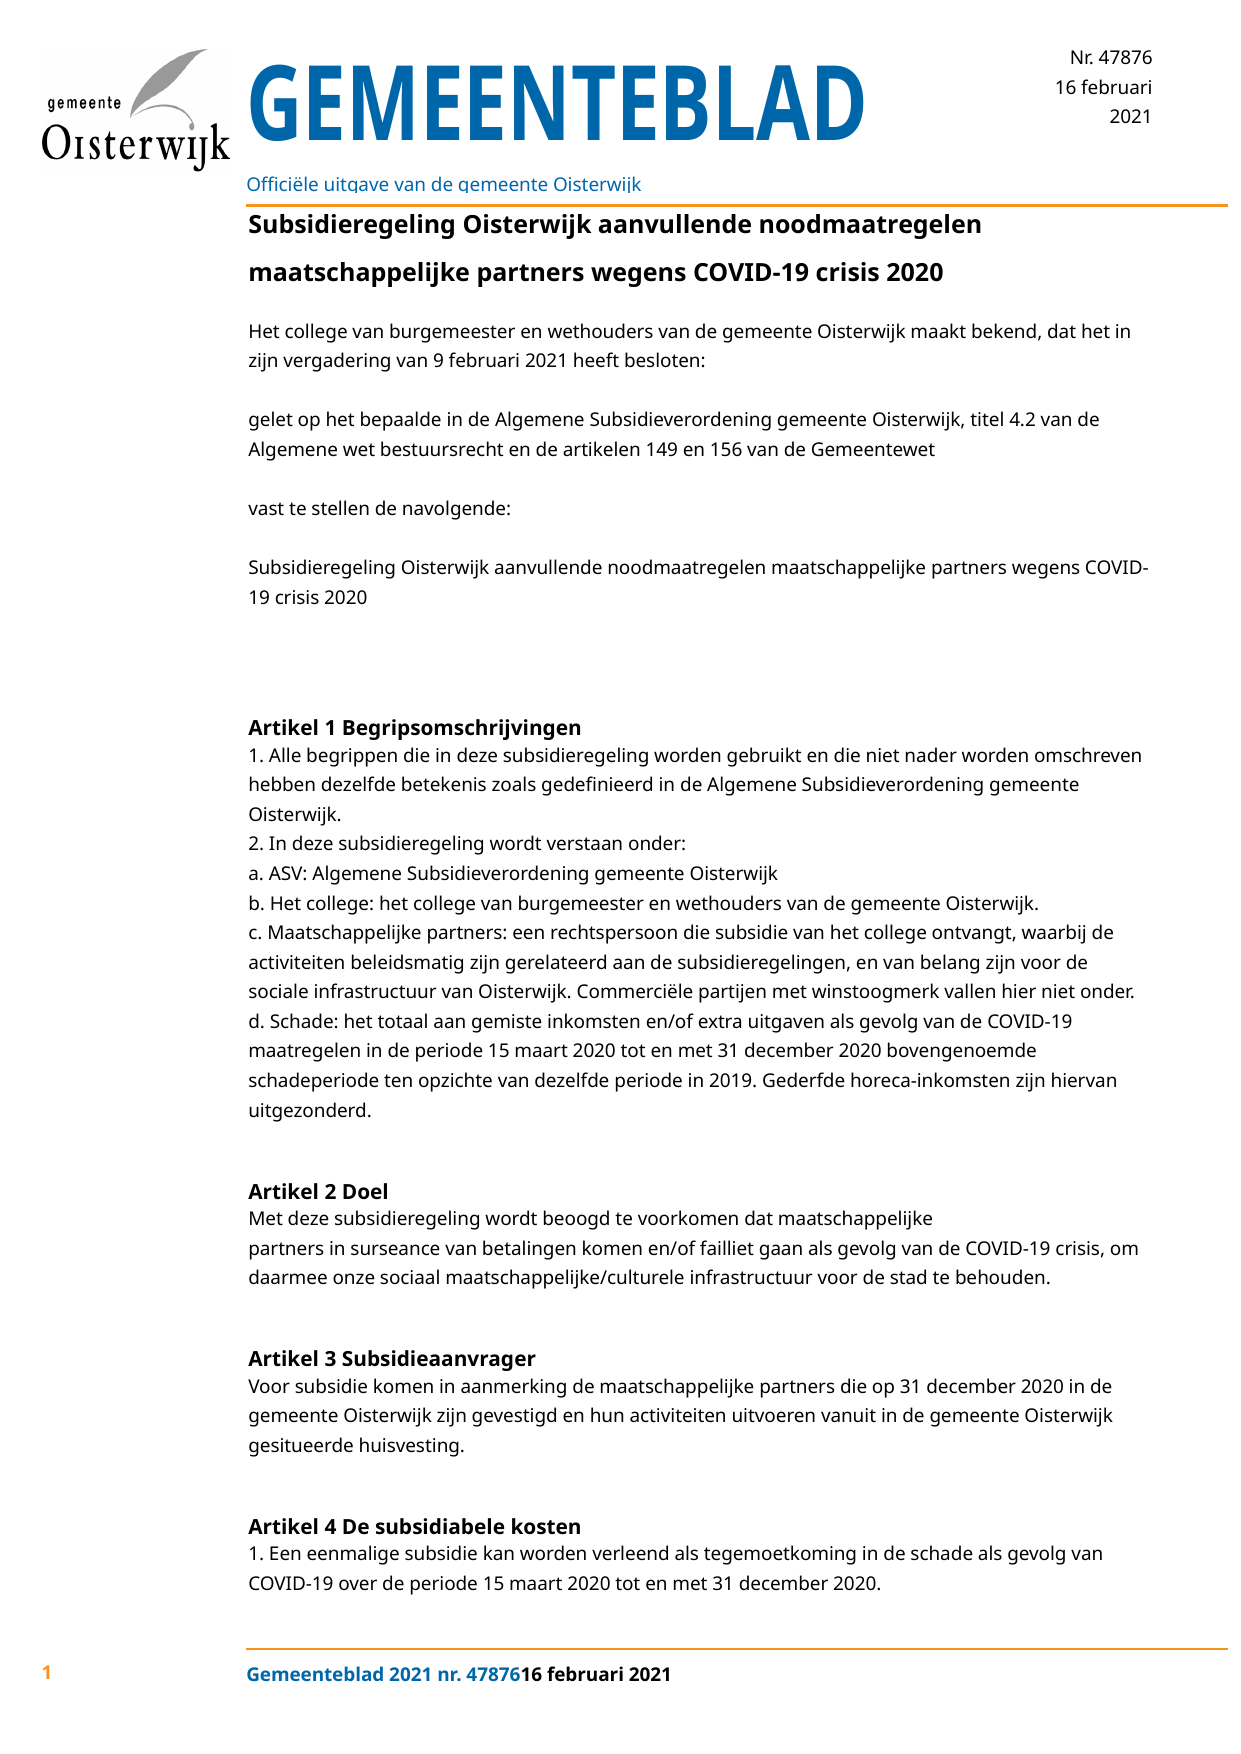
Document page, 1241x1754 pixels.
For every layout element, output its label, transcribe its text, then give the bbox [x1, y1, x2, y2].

text Artikel 4 De subsidiabele kosten [248, 1512, 1152, 1541]
text Subsidieregeling Oisterwijk aanvullende noodmaatregelen maatschappelijke partners wegens COVID-19 crisis 2020 [248, 207, 1152, 288]
text Voor subsidie komen in aanmerking de maatschappelijke partners die op 31 december 2020 in de gemeente Oisterwijk zijn gevestigd en hun activiteiten uitvoeren vanuit in de gemeente Oisterwijk gesitueerde huisvesting. [248, 1373, 1152, 1458]
text 1. Een eenmalige subsidie kan worden verleend als tegemoetkoming in de schade als gevolg van COVID-19 over de periode 15 maart 2020 tot en met 31 december 2020. [248, 1541, 1152, 1596]
text Artikel 3 Subsidieaanvrager [248, 1344, 1152, 1373]
text Artikel 1 Begripsomschrijvingen [248, 713, 1152, 742]
text partners in surseance van betalingen komen en/of failliet gaan als gevolg van de COVID-19 crisis, om daarmee onze sociaal maatschappelijke/culturele infrastructuur voor de stad te behouden. [248, 1235, 1152, 1290]
text a. ASV: Algemene Subsidieverordening gemeente Oisterwijk [248, 860, 1152, 886]
text vast te stellen de navolgende: [248, 495, 1152, 521]
text gelet op het bepaalde in de Algemene Subsidieverordening gemeente Oisterwijk, titel 4.2 van de Algemene wet bestuursrecht en de artikelen 149 en 156 van de Gemeentewet [248, 407, 1152, 462]
text Met deze subsidieregeling wordt beoogd te voorkomen dat maatschappelijke [248, 1205, 1152, 1231]
text Subsidieregeling Oisterwijk aanvullende noodmaatregelen maatschappelijke partners wegens COVID-19 crisis 2020 [248, 554, 1152, 610]
text Het college van burgemeester en wethouders van de gemeente Oisterwijk maakt bekend, dat het in zijn vergadering van 9 februari 2021 heeft besloten: [248, 318, 1152, 373]
text c. Maatschappelijke partners: een rechtspersoon die subsidie van het college ontvangt, waarbij de activiteiten beleidsmatig zijn gerelateerd aan de subsidieregelingen, en van belang zijn voor de sociale infrastructuur van Oisterwijk. Commerciële partijen met winstoogmerk vallen hier niet onder. [248, 919, 1152, 1004]
text 2. In deze subsidieregeling wordt verstaan onder: [248, 831, 1152, 856]
picture [41, 47, 231, 172]
text d. Schade: het totaal aan gemiste inkomsten en/of extra uitgaven als gevolg van de COVID-19 maatregelen in de periode 15 maart 2020 tot en met 31 december 2020 bovengenoemde schadeperiode ten opzichte van dezelfde periode in 2019. Gederfde horeca-inkomsten zijn hiervan uitgezonderd. [248, 1008, 1152, 1123]
text b. Het college: het college van burgemeester en wethouders van de gemeente Oisterwijk. [248, 890, 1152, 916]
text Artikel 2 Doel [248, 1177, 1152, 1205]
text 1. Alle begrippen die in deze subsidieregeling worden gebruikt en die niet nader worden omschreven hebben dezelfde betekenis zoals gedefinieerd in de Algemene Subsidieverordening gemeente Oisterwijk. [248, 742, 1152, 827]
